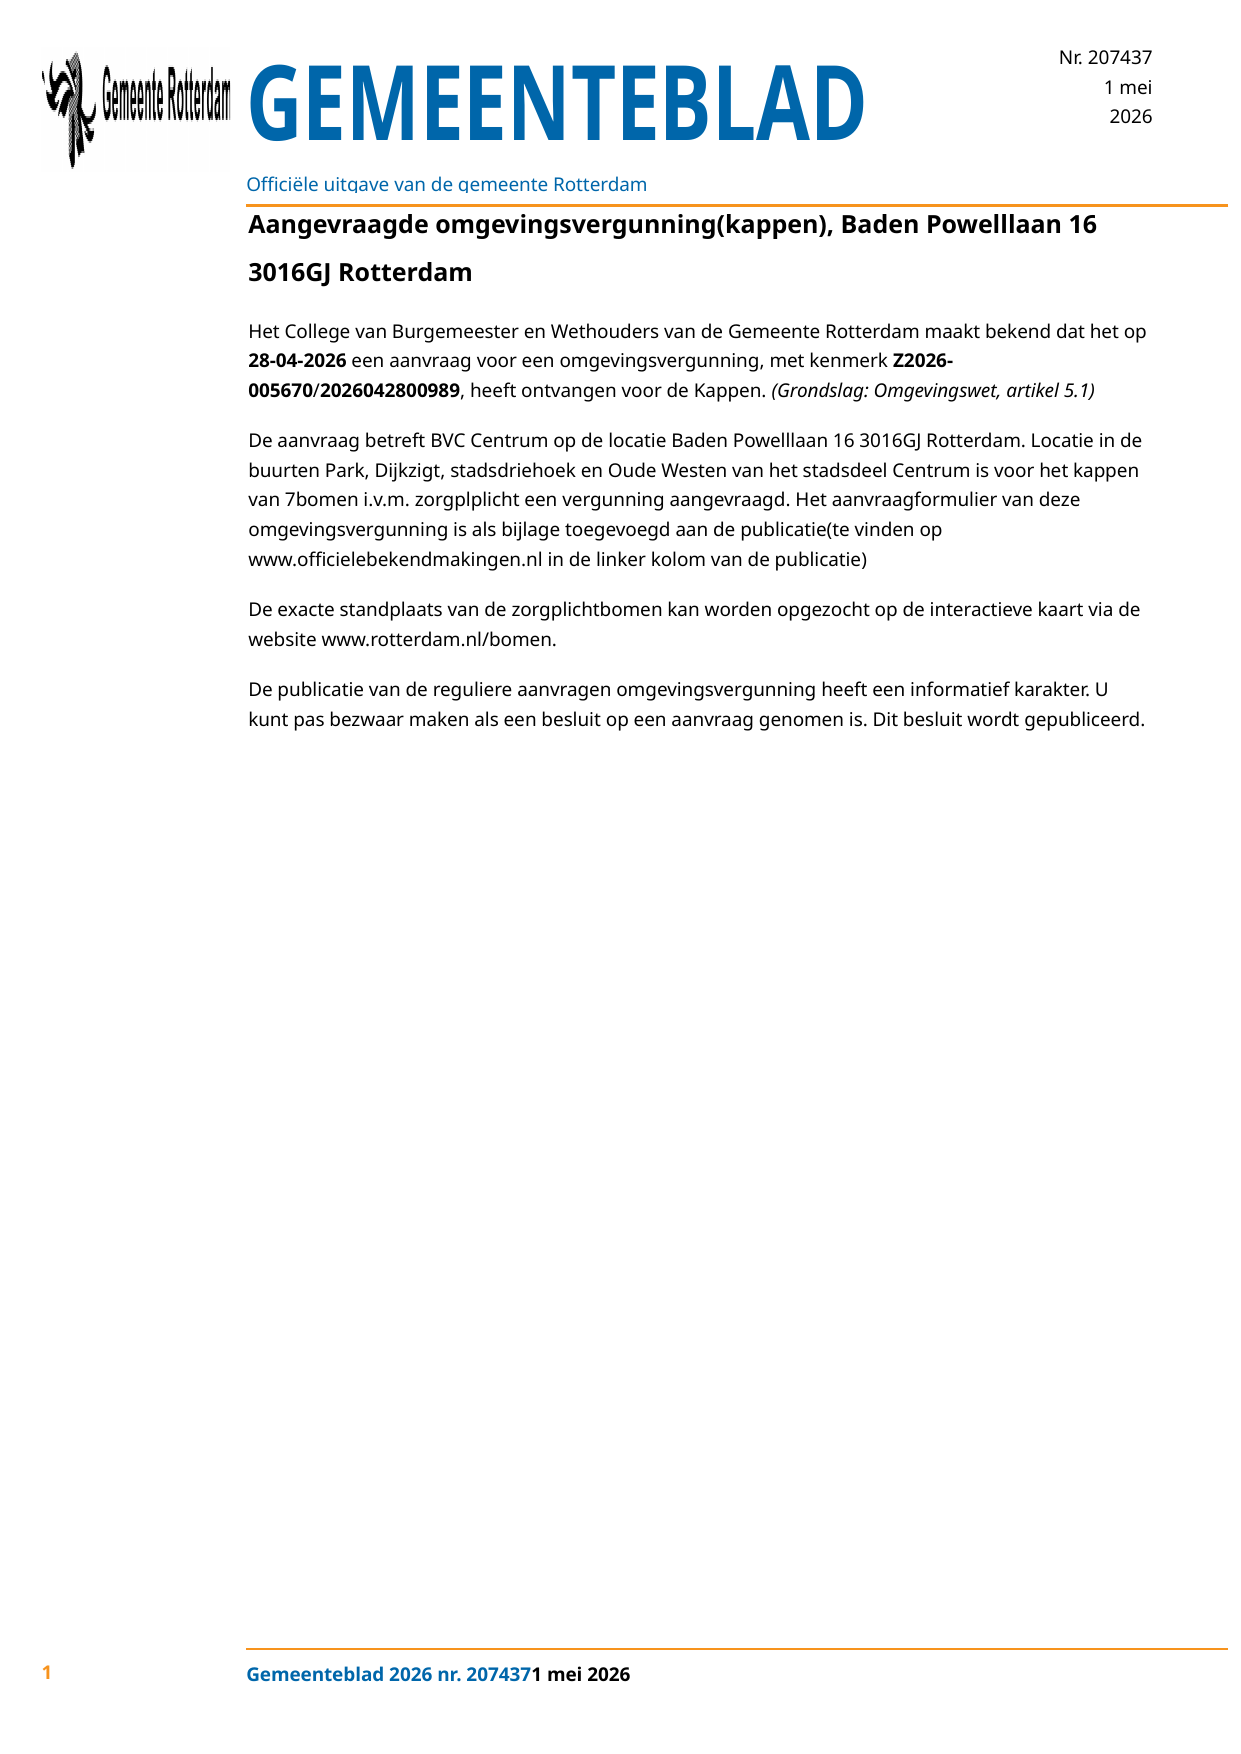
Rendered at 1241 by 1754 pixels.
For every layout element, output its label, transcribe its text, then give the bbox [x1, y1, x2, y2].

text De publicatie van de reguliere aanvragen omgevingsvergunning heeft een informatief karakter. U kunt pas bezwaar maken als een besluit op een aanvraag genomen is. Dit besluit wordt gepubliceerd. [248, 676, 1152, 732]
text De exacte standplaats van de zorgplichtbomen kan worden opgezocht op de interactieve kaart via de website www.rotterdam.nl/bomen. [248, 596, 1152, 652]
text Het College van Burgemeester en Wethouders van de Gemeente Rotterdam maakt bekend dat het op 28-04-2026 een aanvraag voor een omgevingsvergunning, met kenmerk Z2026-005670/2026042800989, heeft ontvangen voor de Kappen. (Grondslag: Omgevingswet, artikel 5.1) [248, 318, 1152, 403]
text De aanvraag betreft BVC Centrum op de locatie Baden Powelllaan 16 3016GJ Rotterdam. Locatie in de buurten Park, Dijkzigt, stadsdriehoek en Oude Westen van het stadsdeel Centrum is voor het kappen van 7bomen i.v.m. zorgplplicht een vergunning aangevraagd. Het aanvraagformulier van deze omgevingsvergunning is als bijlage toegevoegd aan de publicatie(te vinden op www.officielebekendmakingen.nl in de linker kolom van de publicatie) [248, 427, 1152, 572]
picture [41, 47, 231, 172]
text Aangevraagde omgevingsvergunning(kappen), Baden Powelllaan 16 3016GJ Rotterdam [248, 207, 1152, 288]
